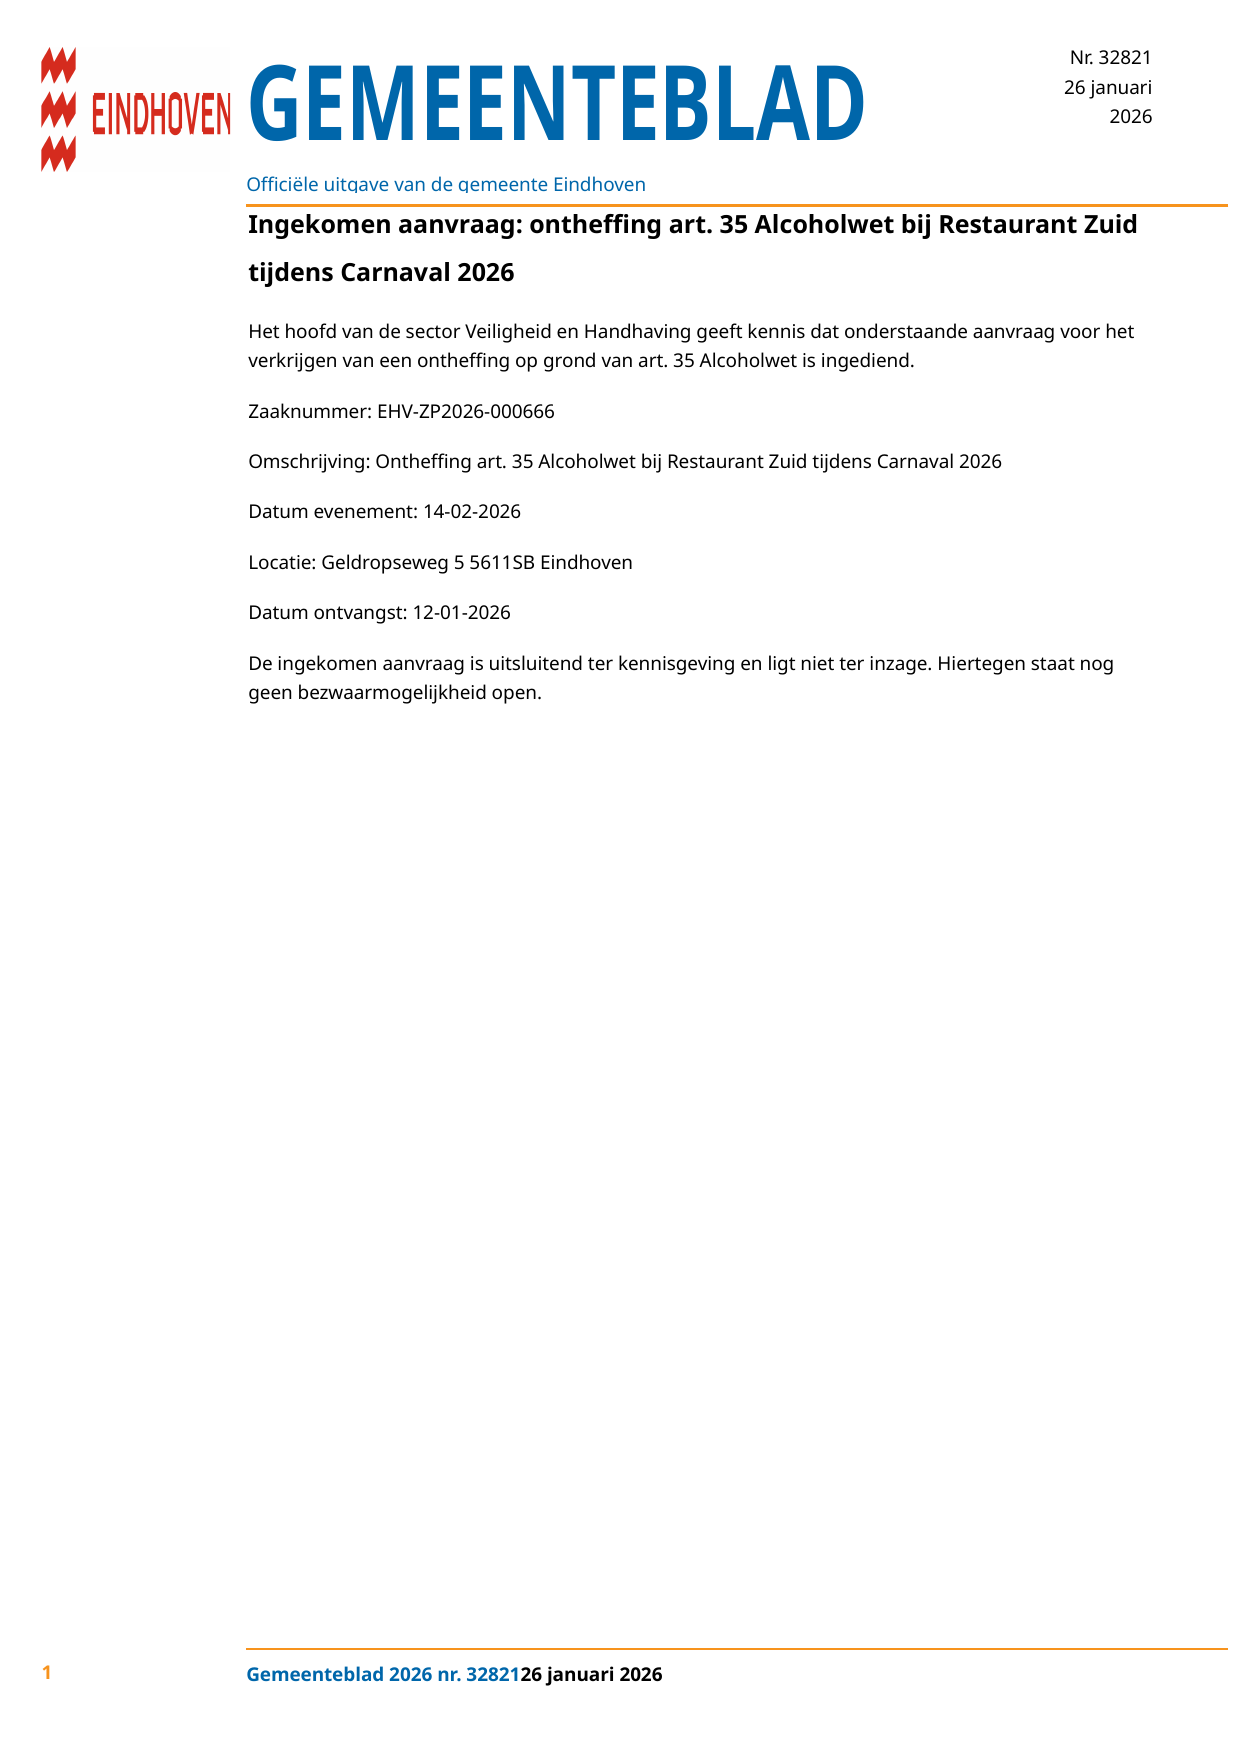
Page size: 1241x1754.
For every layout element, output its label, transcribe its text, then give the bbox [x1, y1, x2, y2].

text Locatie: Geldropseweg 5 5611SB Eindhoven [248, 549, 1152, 575]
text De ingekomen aanvraag is uitsluitend ter kennisgeving en ligt niet ter inzage. Hiertegen staat nog geen bezwaarmogelijkheid open. [248, 650, 1152, 705]
text Datum ontvangst: 12-01-2026 [248, 599, 1152, 625]
text Omschrijving: Ontheffing art. 35 Alcoholwet bij Restaurant Zuid tijdens Carnaval 2026 [248, 448, 1152, 474]
text Ingekomen aanvraag: ontheffing art. 35 Alcoholwet bij Restaurant Zuid tijdens Carnaval 2026 [248, 207, 1152, 288]
text Datum evenement: 14-02-2026 [248, 499, 1152, 524]
text Zaaknummer: EHV-ZP2026-000666 [248, 398, 1152, 424]
text Het hoofd van de sector Veiligheid en Handhaving geeft kennis dat onderstaande aanvraag voor het verkrijgen van een ontheffing op grond van art. 35 Alcoholwet is ingediend. [248, 318, 1152, 373]
picture [41, 47, 231, 172]
